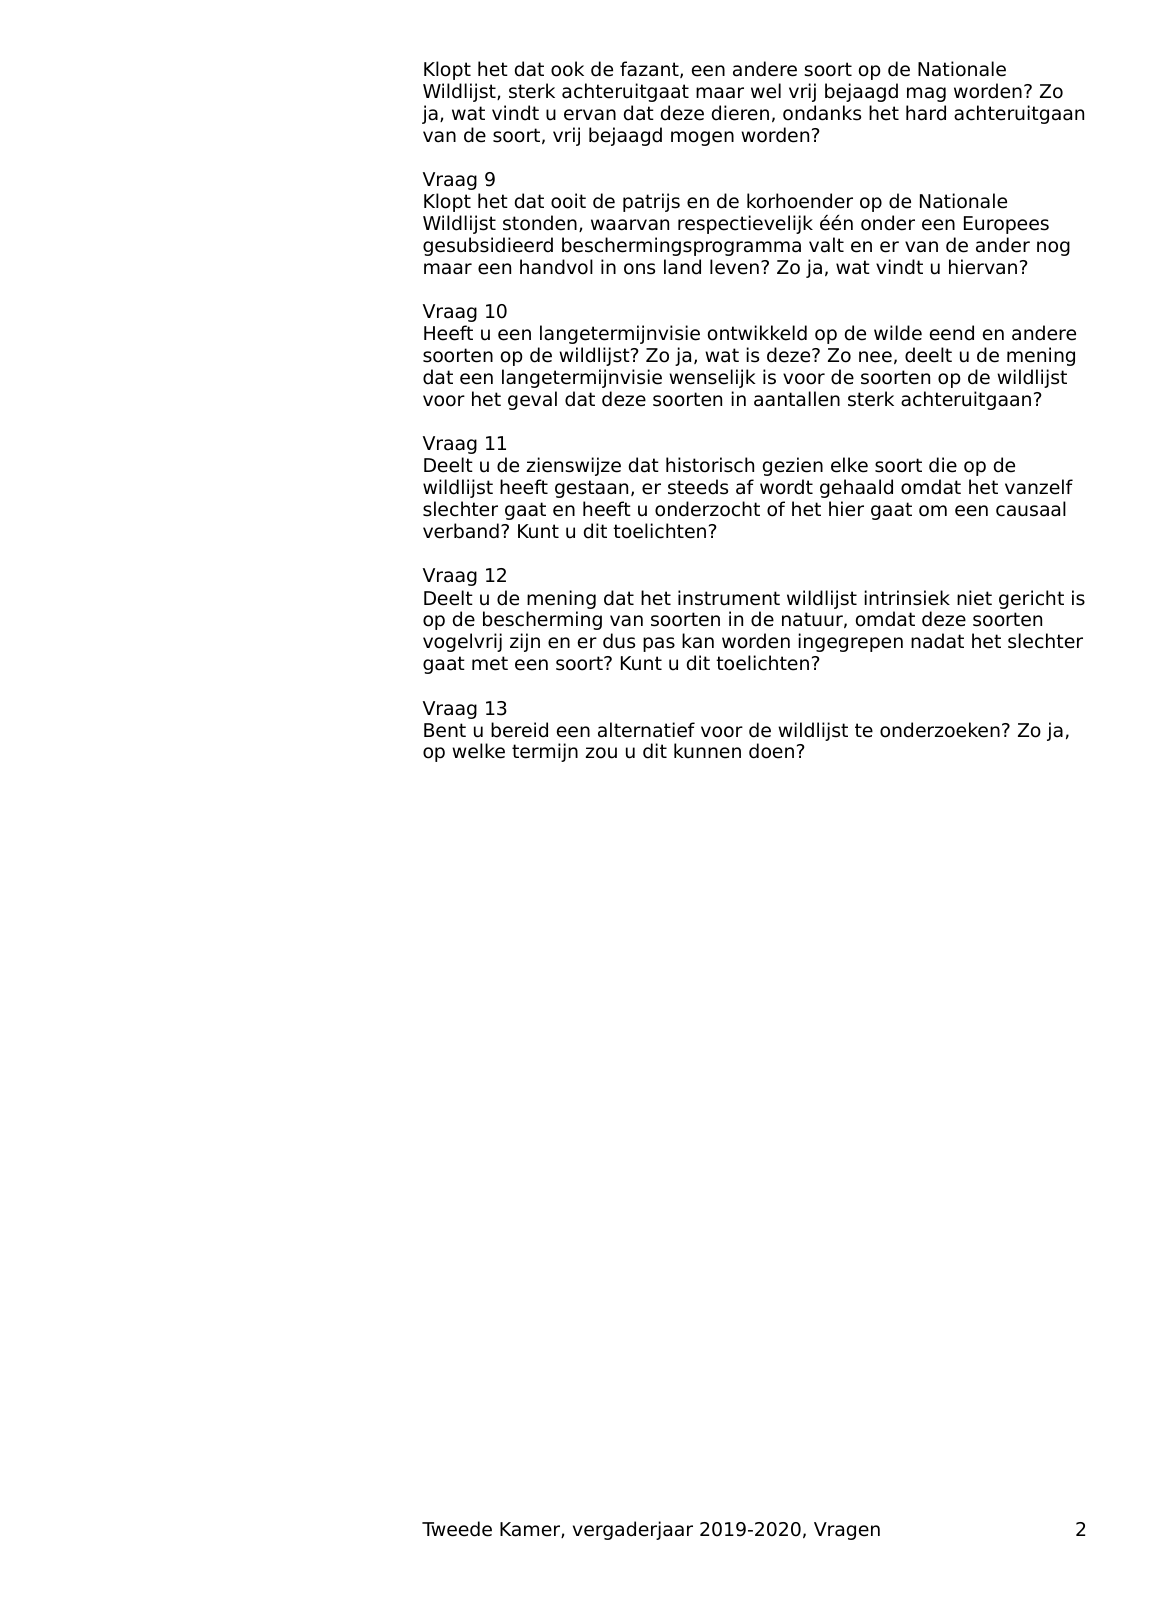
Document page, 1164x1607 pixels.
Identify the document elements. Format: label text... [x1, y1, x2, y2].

text Deelt u de zienswijze dat historisch gezien elke soort die op de wildlijst heeft gestaan, er steeds af wordt gehaald omdat het vanzelf slechter gaat en heeft u onderzocht of het hier gaat om een causaal verband? Kunt u dit toelichten? [422, 455, 1087, 543]
text Vraag 10 [422, 301, 1087, 323]
text Vraag 12 [422, 565, 1087, 587]
text Deelt u de mening dat het instrument wildlijst intrinsiek niet gericht is op de bescherming van soorten in de natuur, omdat deze soorten vogelvrij zijn en er dus pas kan worden ingegrepen nadat het slechter gaat met een soort? Kunt u dit toelichten? [422, 587, 1087, 675]
text Klopt het dat ooit de patrijs en de korhoender op de Nationale Wildlijst stonden, waarvan respectievelijk één onder een Europees gesubsidieerd beschermingsprogramma valt en er van de ander nog maar een handvol in ons land leven? Zo ja, wat vindt u hiervan? [422, 191, 1087, 279]
text Bent u bereid een alternatief voor de wildlijst te onderzoeken? Zo ja, op welke termijn zou u dit kunnen doen? [422, 719, 1087, 763]
text Vraag 9 [422, 169, 1087, 191]
text Klopt het dat ook de fazant, een andere soort op de Nationale Wildlijst, sterk achteruitgaat maar wel vrij bejaagd mag worden? Zo ja, wat vindt u ervan dat deze dieren, ondanks het hard achteruitgaan van de soort, vrij bejaagd mogen worden? [422, 59, 1087, 147]
text Vraag 13 [422, 697, 1087, 719]
text Heeft u een langetermijnvisie ontwikkeld op de wilde eend en andere soorten op de wildlijst? Zo ja, wat is deze? Zo nee, deelt u de mening dat een langetermijnvisie wenselijk is voor de soorten op de wildlijst voor het geval dat deze soorten in aantallen sterk achteruitgaan? [422, 323, 1087, 411]
text Vraag 11 [422, 433, 1087, 455]
